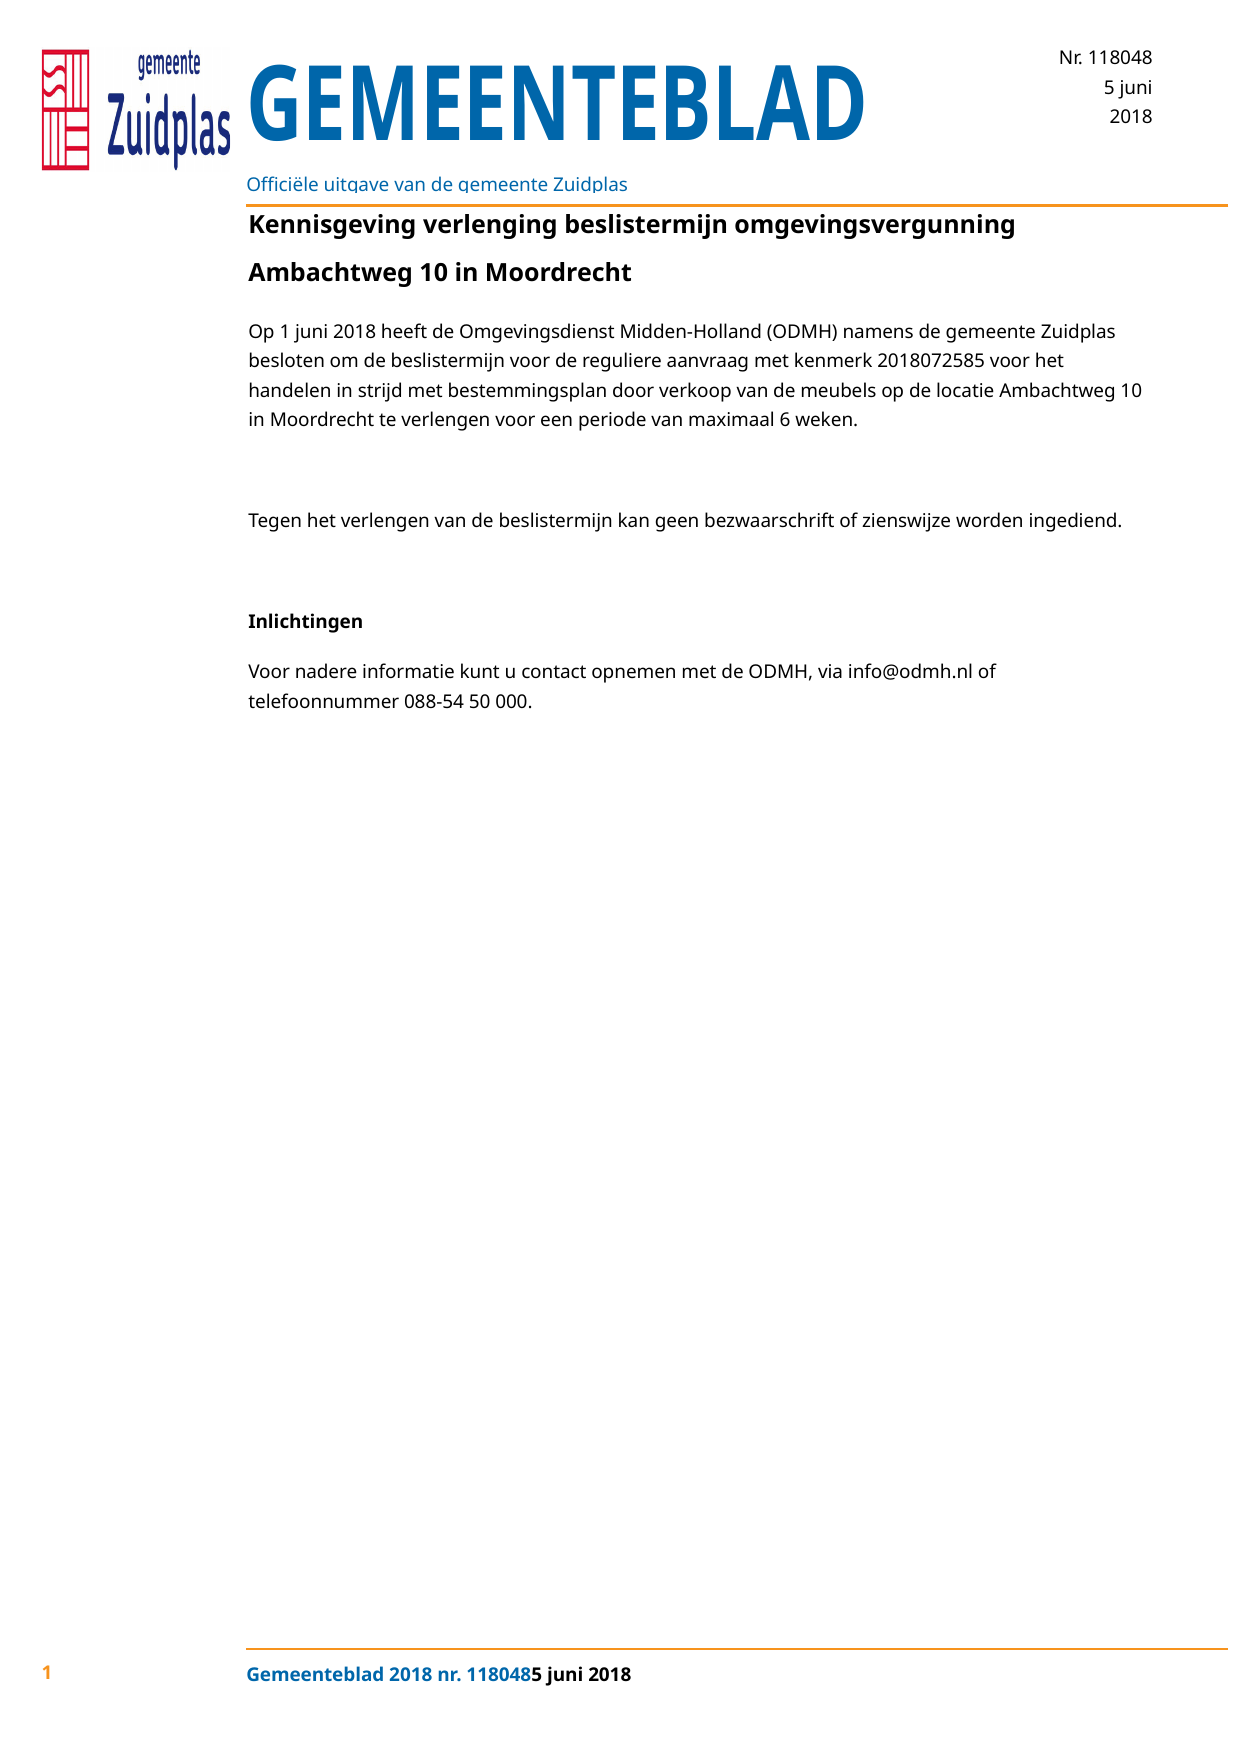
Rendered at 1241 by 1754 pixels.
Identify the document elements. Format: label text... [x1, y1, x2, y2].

picture [41, 47, 231, 172]
text Kennisgeving verlenging beslistermijn omgevingsvergunning Ambachtweg 10 in Moordrecht [248, 207, 1152, 288]
text Tegen het verlengen van de beslistermijn kan geen bezwaarschrift of zienswijze worden ingediend. [248, 507, 1152, 533]
text Voor nadere informatie kunt u contact opnemen met de ODMH, via info@odmh.nl of telefoonnummer 088-54 50 000. [248, 659, 1152, 714]
text Inlichtingen [248, 608, 1152, 634]
text Op 1 juni 2018 heeft de Omgevingsdienst Midden-Holland (ODMH) namens de gemeente Zuidplas besloten om de beslistermijn voor de reguliere aanvraag met kenmerk 2018072585 voor het handelen in strijd met bestemmingsplan door verkoop van de meubels op de locatie Ambachtweg 10 in Moordrecht te verlengen voor een periode van maximaal 6 weken. [248, 318, 1152, 432]
